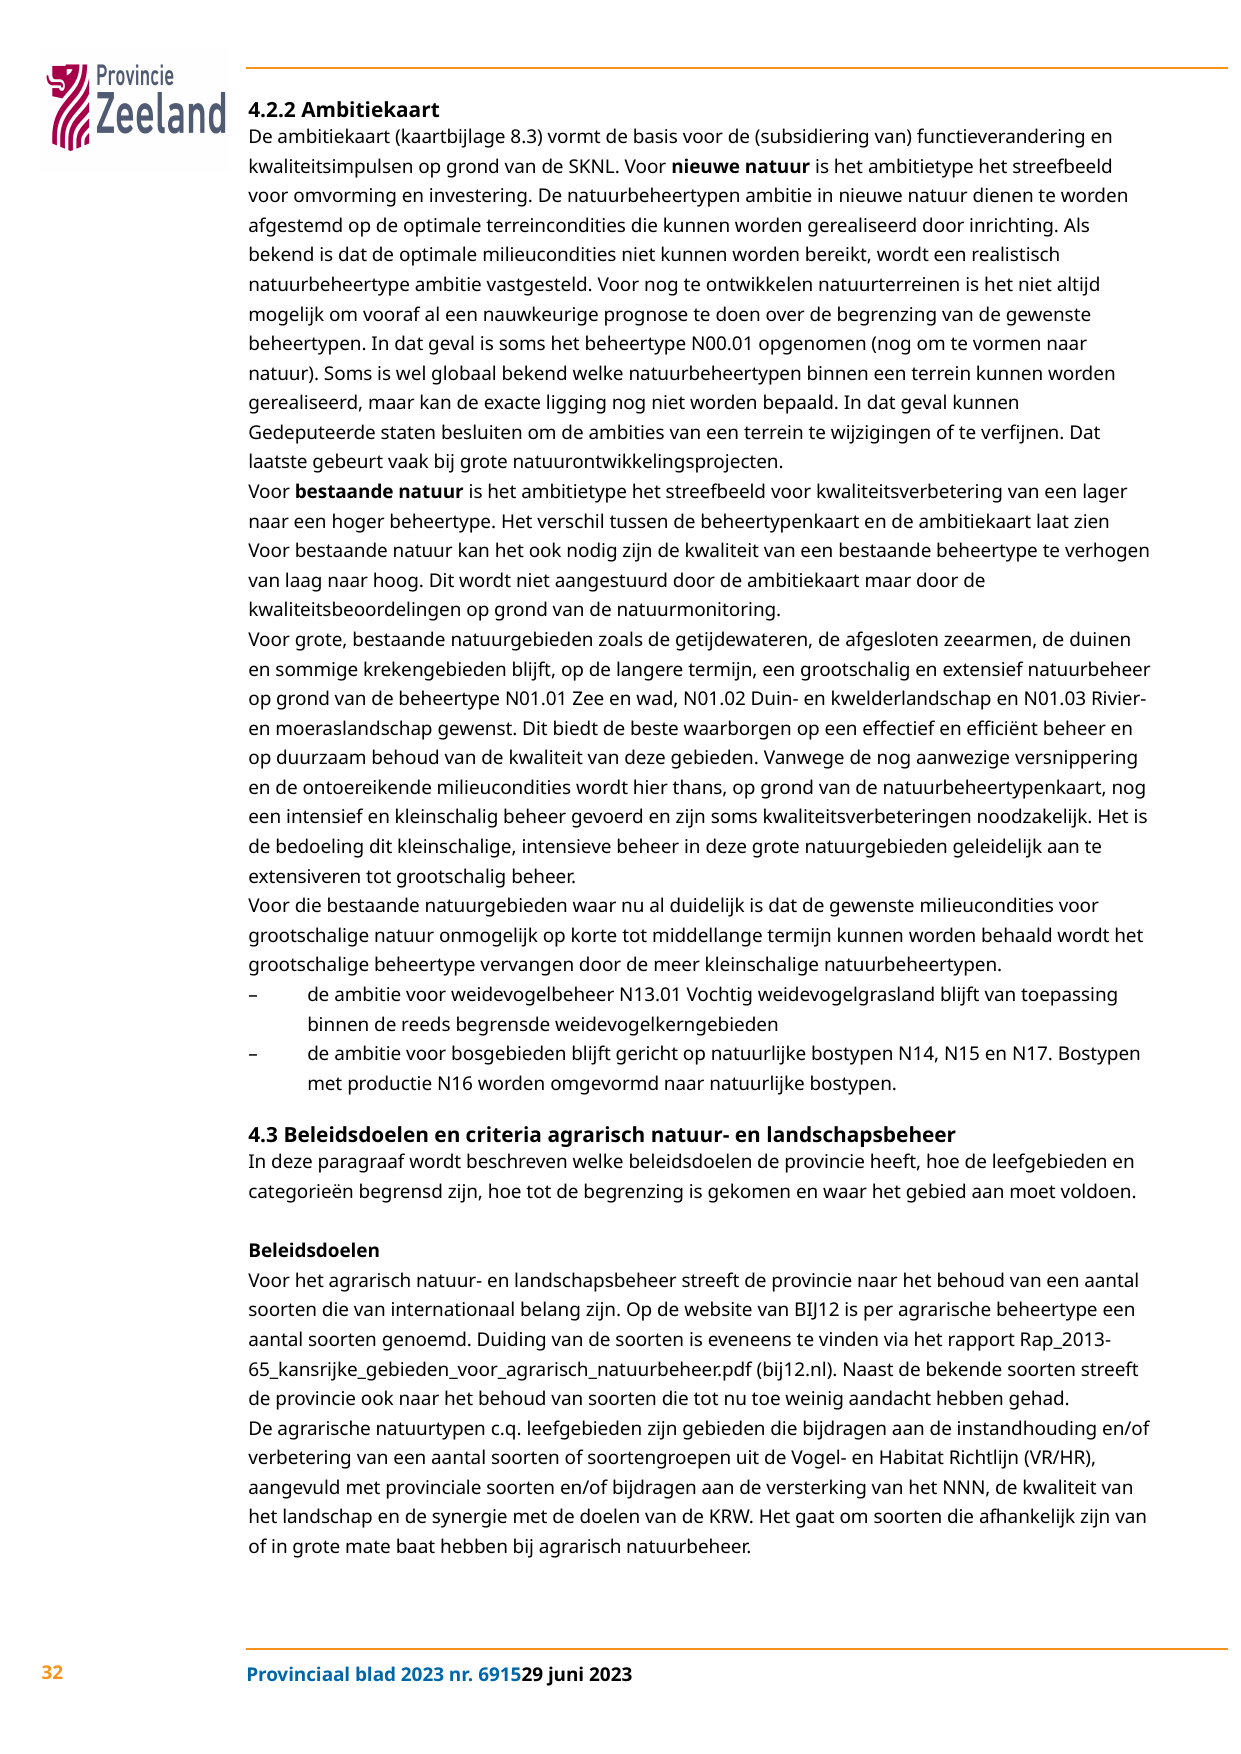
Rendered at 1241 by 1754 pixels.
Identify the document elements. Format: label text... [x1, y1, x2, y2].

text In deze paragraaf wordt beschreven welke beleidsdoelen de provincie heeft, hoe de leefgebieden en categorieën begrensd zijn, hoe tot de begrenzing is gekomen en waar het gebied aan moet voldoen. [248, 1149, 1152, 1204]
picture [41, 47, 231, 172]
text Voor grote, bestaande natuurgebieden zoals de getijdewateren, de afgesloten zeearmen, de duinen en sommige krekengebieden blijft, op de langere termijn, een grootschalig en extensief natuurbeheer op grond van de beheertype N01.01 Zee en wad, N01.02 Duin- en kwelderlandschap en N01.03 Rivier- en moeraslandschap gewenst. Dit biedt de beste waarborgen op een effectief en efficiënt beheer en op duurzaam behoud van de kwaliteit van deze gebieden. Vanwege de nog aanwezige versnippering en de ontoereikende milieucondities wordt hier thans, op grond van de natuurbeheertypenkaart, nog een intensief en kleinschalig beheer gevoerd en zijn soms kwaliteitsverbeteringen noodzakelijk. Het is de bedoeling dit kleinschalige, intensieve beheer in deze grote natuurgebieden geleidelijk aan te extensiveren tot grootschalig beheer. [248, 626, 1152, 888]
list de ambitie voor bosgebieden blijft gericht op natuurlijke bostypen N14, N15 en N17. Bostypen met productie N16 worden omgevormd naar natuurlijke bostypen. [248, 1040, 1152, 1096]
text 4.3 Beleidsdoelen en criteria agrarisch natuur- en landschapsbeheer [248, 1120, 1152, 1149]
text Voor het agrarisch natuur- en landschapsbeheer streeft de provincie naar het behoud van een aantal soorten die van internationaal belang zijn. Op de website van BIJ12 is per agrarische beheertype een aantal soorten genoemd. Duiding van de soorten is eveneens te vinden via het rapport Rap_2013-65_kansrijke_gebieden_voor_agrarisch_natuurbeheer.pdf (bij12.nl). Naast de bekende soorten streeft de provincie ook naar het behoud van soorten die tot nu toe weinig aandacht hebben gehad. [248, 1267, 1152, 1411]
text De agrarische natuurtypen c.q. leefgebieden zijn gebieden die bijdragen aan de instandhouding en/of verbetering van een aantal soorten of soortengroepen uit de Vogel- en Habitat Richtlijn (VR/HR), aangevuld met provinciale soorten en/of bijdragen aan de versterking van het NNN, de kwaliteit van het landschap en de synergie met de doelen van de KRW. Het gaat om soorten die afhankelijk zijn van of in grote mate baat hebben bij agrarisch natuurbeheer. [248, 1415, 1152, 1559]
list de ambitie voor weidevogelbeheer N13.01 Vochtig weidevogelgrasland blijft van toepassing binnen de reeds begrensde weidevogelkerngebieden [248, 981, 1152, 1036]
text De ambitiekaart (kaartbijlage 8.3) vormt de basis voor de (subsidiering van) functieverandering en kwaliteitsimpulsen op grond van de SKNL. Voor nieuwe natuur is het ambitietype het streefbeeld voor omvorming en investering. De natuurbeheertypen ambitie in nieuwe natuur dienen te worden afgestemd op de optimale terreincondities die kunnen worden gerealiseerd door inrichting. Als bekend is dat de optimale milieucondities niet kunnen worden bereikt, wordt een realistisch natuurbeheertype ambitie vastgesteld. Voor nog te ontwikkelen natuurterreinen is het niet altijd mogelijk om vooraf al een nauwkeurige prognose te doen over de begrenzing van de gewenste beheertypen. In dat geval is soms het beheertype N00.01 opgenomen (nog om te vormen naar natuur). Soms is wel globaal bekend welke natuurbeheertypen binnen een terrein kunnen worden gerealiseerd, maar kan de exacte ligging nog niet worden bepaald. In dat geval kunnen Gedeputeerde staten besluiten om de ambities van een terrein te wijzigingen of te verfijnen. Dat laatste gebeurt vaak bij grote natuurontwikkelingsprojecten. [248, 123, 1152, 474]
text Voor die bestaande natuurgebieden waar nu al duidelijk is dat de gewenste milieucondities voor grootschalige natuur onmogelijk op korte tot middellange termijn kunnen worden behaald wordt het grootschalige beheertype vervangen door de meer kleinschalige natuurbeheertypen. [248, 892, 1152, 977]
text Beleidsdoelen [248, 1237, 1152, 1263]
text 4.2.2 Ambitiekaart [248, 95, 1152, 123]
text Voor bestaande natuur is het ambitietype het streefbeeld voor kwaliteitsverbetering van een lager naar een hoger beheertype. Het verschil tussen de beheertypenkaart en de ambitiekaart laat zien Voor bestaande natuur kan het ook nodig zijn de kwaliteit van een bestaande beheertype te verhogen van laag naar hoog. Dit wordt niet aangestuurd door de ambitiekaart maar door de kwaliteitsbeoordelingen op grond van de natuurmonitoring. [248, 478, 1152, 622]
